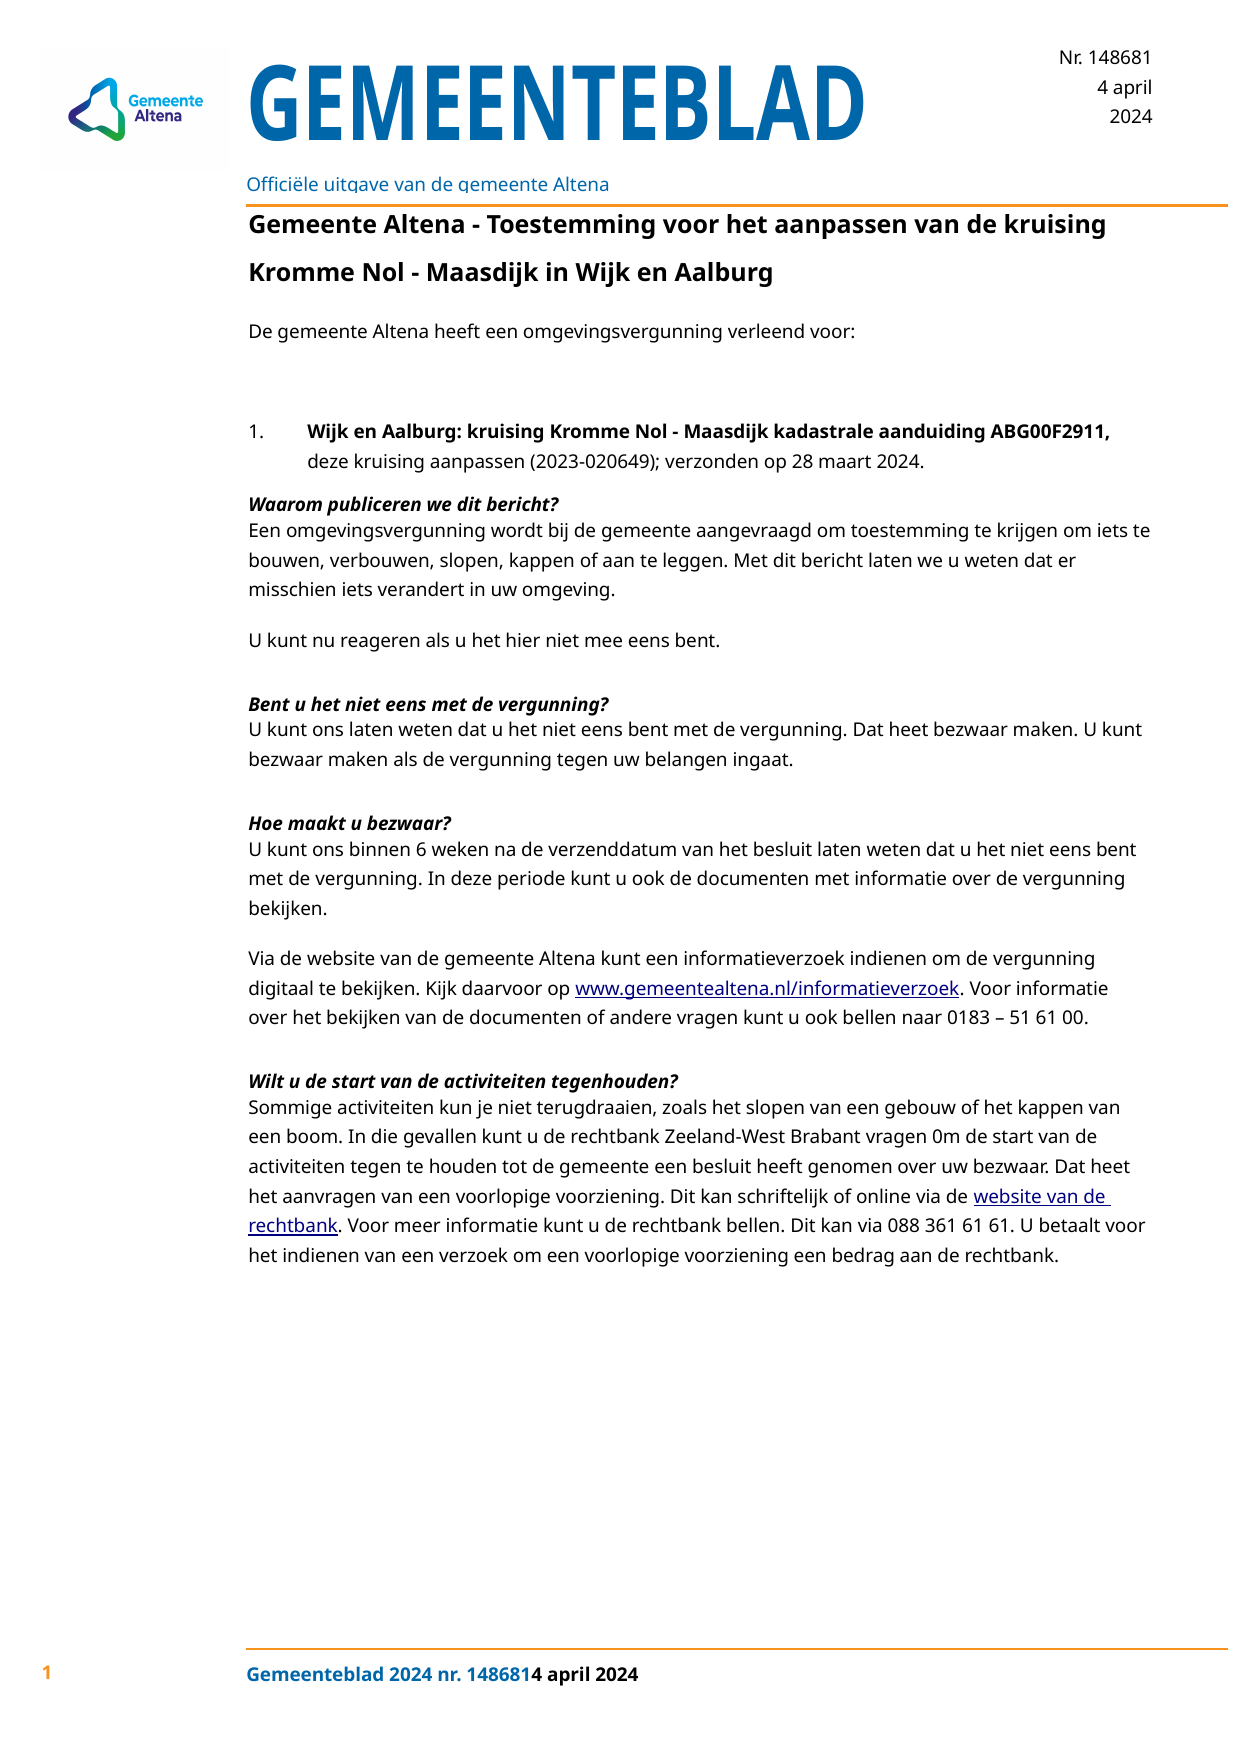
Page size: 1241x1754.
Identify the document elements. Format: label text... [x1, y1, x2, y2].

picture [41, 47, 231, 172]
text Via de website van de gemeente Altena kunt een informatieverzoek indienen om de vergunning digitaal te bekijken. Kijk daarvoor op www.gemeentealtena.nl/informatieverzoek. Voor informatie over het bekijken van de documenten of andere vragen kunt u ook bellen naar 0183 – 51 61 00. [248, 945, 1152, 1030]
text Wilt u de start van de activiteiten tegenhouden? [248, 1068, 1152, 1094]
list Wijk en Aalburg: kruising Kromme Nol - Maasdijk kadastrale aanduiding ABG00F2911, deze kruising aanpassen (2023-020649); verzonden op 28 maart 2024. [248, 419, 1152, 474]
text U kunt nu reageren als u het hier niet mee eens bent. [248, 627, 1152, 652]
text Een omgevingsvergunning wordt bij de gemeente aangevraagd om toestemming te krijgen om iets te bouwen, verbouwen, slopen, kappen of aan te leggen. Met dit bericht laten we u weten dat er misschien iets verandert in uw omgeving. [248, 517, 1152, 602]
text U kunt ons laten weten dat u het niet eens bent met de vergunning. Dat heet bezwaar maken. U kunt bezwaar maken als de vergunning tegen uw belangen ingaat. [248, 716, 1152, 772]
text Gemeente Altena - Toestemming voor het aanpassen van de kruising Kromme Nol - Maasdijk in Wijk en Aalburg [248, 207, 1152, 288]
text U kunt ons binnen 6 weken na de verzenddatum van het besluit laten weten dat u het niet eens bent met de vergunning. In deze periode kunt u ook de documenten met informatie over de vergunning bekijken. [248, 836, 1152, 921]
text Sommige activiteiten kun je niet terugdraaien, zoals het slopen van een gebouw of het kappen van een boom. In die gevallen kunt u de rechtbank Zeeland-West Brabant vragen 0m de start van de activiteiten tegen te houden tot de gemeente een besluit heeft genomen over uw bezwaar. Dat heet het aanvragen van een voorlopige voorziening. Dit kan schriftelijk of online via de website van de rechtbank. Voor meer informatie kunt u de rechtbank bellen. Dit kan via 088 361 61 61. U betaalt voor het indienen van een verzoek om een voorlopige voorziening een bedrag aan de rechtbank. [248, 1094, 1152, 1268]
text Hoe maakt u bezwaar? [248, 810, 1152, 836]
text Bent u het niet eens met de vergunning? [248, 691, 1152, 716]
text Waarom publiceren we dit bericht? [248, 491, 1152, 517]
text De gemeente Altena heeft een omgevingsvergunning verleend voor: [248, 318, 1152, 344]
